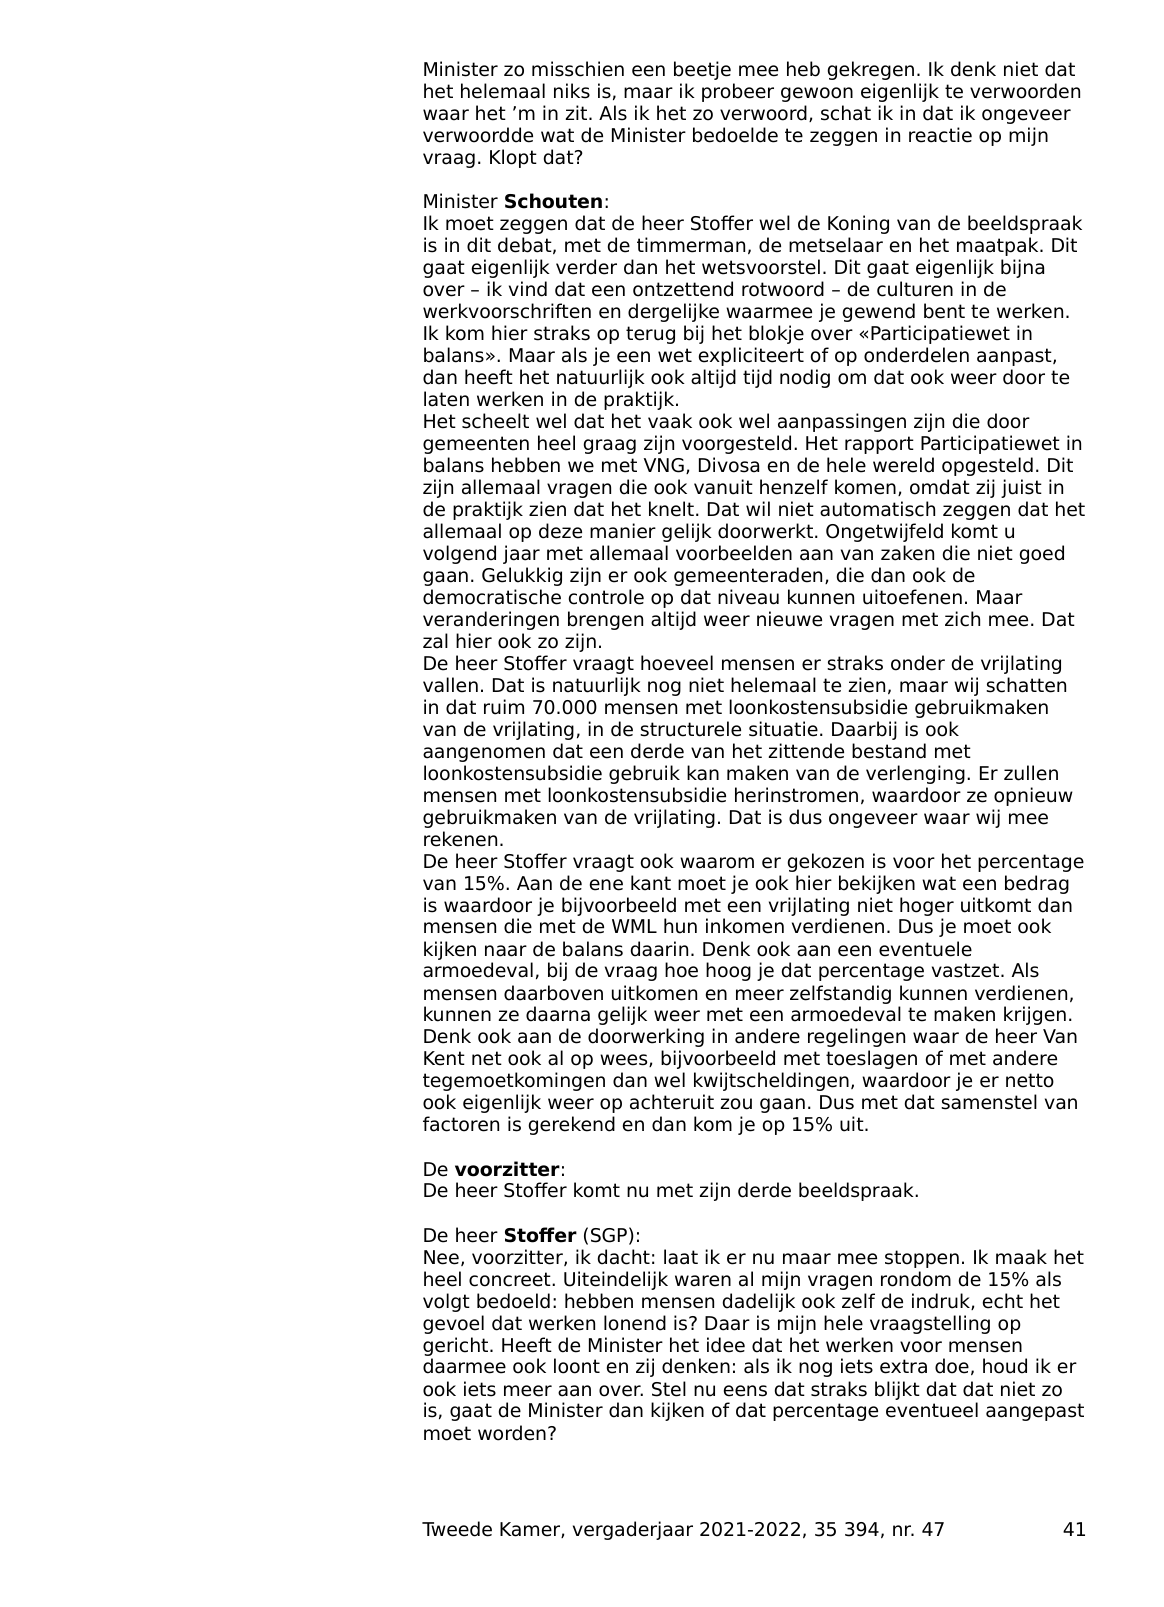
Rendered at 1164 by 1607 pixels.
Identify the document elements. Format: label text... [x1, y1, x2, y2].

text De voorzitter: [422, 1158, 1087, 1180]
text De heer Stoffer (SGP): [422, 1224, 1087, 1247]
text Ik moet zeggen dat de heer Stoffer wel de Koning van de beeldspraak is in dit debat, met de timmerman, de metselaar en het maatpak. Dit gaat eigenlijk verder dan het wetsvoorstel. Dit gaat eigenlijk bijna over – ik vind dat een ontzettend rotwoord – de culturen in de werkvoorschriften en dergelijke waarmee je gewend bent te werken. Ik kom hier straks op terug bij het blokje over «Participatiewet in balans». Maar als je een wet expliciteert of op onderdelen aanpast, dan heeft het natuurlijk ook altijd tijd nodig om dat ook weer door te laten werken in de praktijk. [422, 213, 1087, 411]
text De heer Stoffer vraagt ook waarom er gekozen is voor het percentage van 15%. Aan de ene kant moet je ook hier bekijken wat een bedrag is waardoor je bijvoorbeeld met een vrijlating niet hoger uitkomt dan mensen die met de WML hun inkomen verdienen. Dus je moet ook kijken naar de balans daarin. Denk ook aan een eventuele armoedeval, bij de vraag hoe hoog je dat percentage vastzet. Als mensen daarboven uitkomen en meer zelfstandig kunnen verdienen, kunnen ze daarna gelijk weer met een armoedeval te maken krijgen. Denk ook aan de doorwerking in andere regelingen waar de heer Van Kent net ook al op wees, bijvoorbeeld met toeslagen of met andere tegemoetkomingen dan wel kwijtscheldingen, waardoor je er netto ook eigenlijk weer op achteruit zou gaan. Dus met dat samenstel van factoren is gerekend en dan kom je op 15% uit. [422, 851, 1087, 1136]
text De heer Stoffer vraagt hoeveel mensen er straks onder de vrijlating vallen. Dat is natuurlijk nog niet helemaal te zien, maar wij schatten in dat ruim 70.000 mensen met loonkostensubsidie gebruikmaken van de vrijlating, in de structurele situatie. Daarbij is ook aangenomen dat een derde van het zittende bestand met loonkostensubsidie gebruik kan maken van de verlenging. Er zullen mensen met loonkostensubsidie herinstromen, waardoor ze opnieuw gebruikmaken van de vrijlating. Dat is dus ongeveer waar wij mee rekenen. [422, 653, 1087, 851]
text Minister Schouten: [422, 191, 1087, 213]
text Minister zo misschien een beetje mee heb gekregen. Ik denk niet dat het helemaal niks is, maar ik probeer gewoon eigenlijk te verwoorden waar het ’m in zit. Als ik het zo verwoord, schat ik in dat ik ongeveer verwoordde wat de Minister bedoelde te zeggen in reactie op mijn vraag. Klopt dat? [422, 59, 1087, 169]
text Nee, voorzitter, ik dacht: laat ik er nu maar mee stoppen. Ik maak het heel concreet. Uiteindelijk waren al mijn vragen rondom de 15% als volgt bedoeld: hebben mensen dadelijk ook zelf de indruk, echt het gevoel dat werken lonend is? Daar is mijn hele vraagstelling op gericht. Heeft de Minister het idee dat het werken voor mensen daarmee ook loont en zij denken: als ik nog iets extra doe, houd ik er ook iets meer aan over. Stel nu eens dat straks blijkt dat dat niet zo is, gaat de Minister dan kijken of dat percentage eventueel aangepast moet worden? [422, 1247, 1087, 1444]
text De heer Stoffer komt nu met zijn derde beeldspraak. [422, 1180, 1087, 1202]
text Het scheelt wel dat het vaak ook wel aanpassingen zijn die door gemeenten heel graag zijn voorgesteld. Het rapport Participatiewet in balans hebben we met VNG, Divosa en de hele wereld opgesteld. Dit zijn allemaal vragen die ook vanuit henzelf komen, omdat zij juist in de praktijk zien dat het knelt. Dat wil niet automatisch zeggen dat het allemaal op deze manier gelijk doorwerkt. Ongetwijfeld komt u volgend jaar met allemaal voorbeelden aan van zaken die niet goed gaan. Gelukkig zijn er ook gemeenteraden, die dan ook de democratische controle op dat niveau kunnen uitoefenen. Maar veranderingen brengen altijd weer nieuwe vragen met zich mee. Dat zal hier ook zo zijn. [422, 411, 1087, 653]
